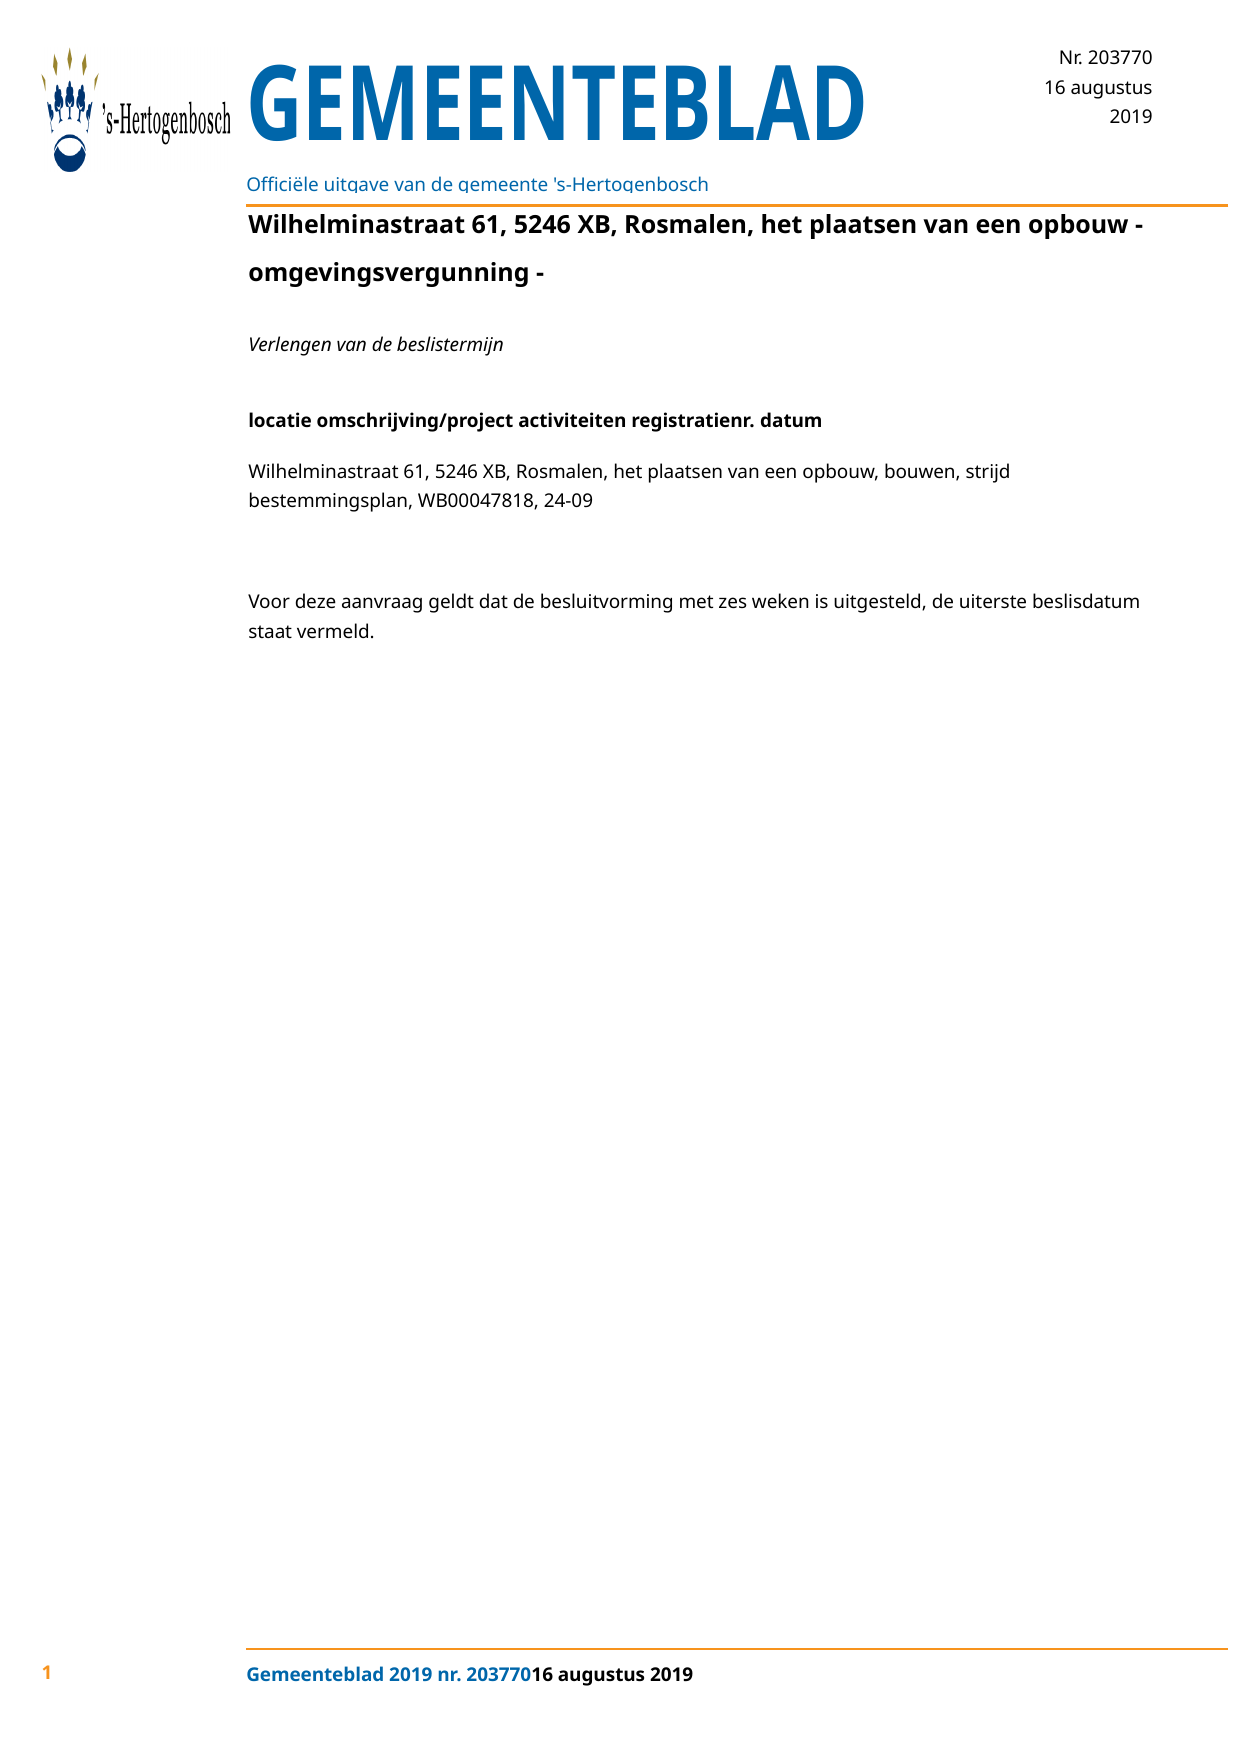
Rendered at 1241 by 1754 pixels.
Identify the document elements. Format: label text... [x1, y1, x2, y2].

text locatie omschrijving/project activiteiten registratienr. datum [248, 408, 1152, 433]
text Wilhelminastraat 61, 5246 XB, Rosmalen, het plaatsen van een opbouw, bouwen, strijd bestemmingsplan, WB00047818, 24-09 [248, 458, 1152, 513]
text Voor deze aanvraag geldt dat de besluitvorming met zes weken is uitgesteld, de uiterste beslisdatum staat vermeld. [248, 588, 1152, 644]
picture [41, 47, 231, 172]
text Verlengen van de beslistermijn [248, 331, 1152, 357]
text Wilhelminastraat 61, 5246 XB, Rosmalen, het plaatsen van een opbouw - omgevingsvergunning - [248, 207, 1152, 288]
